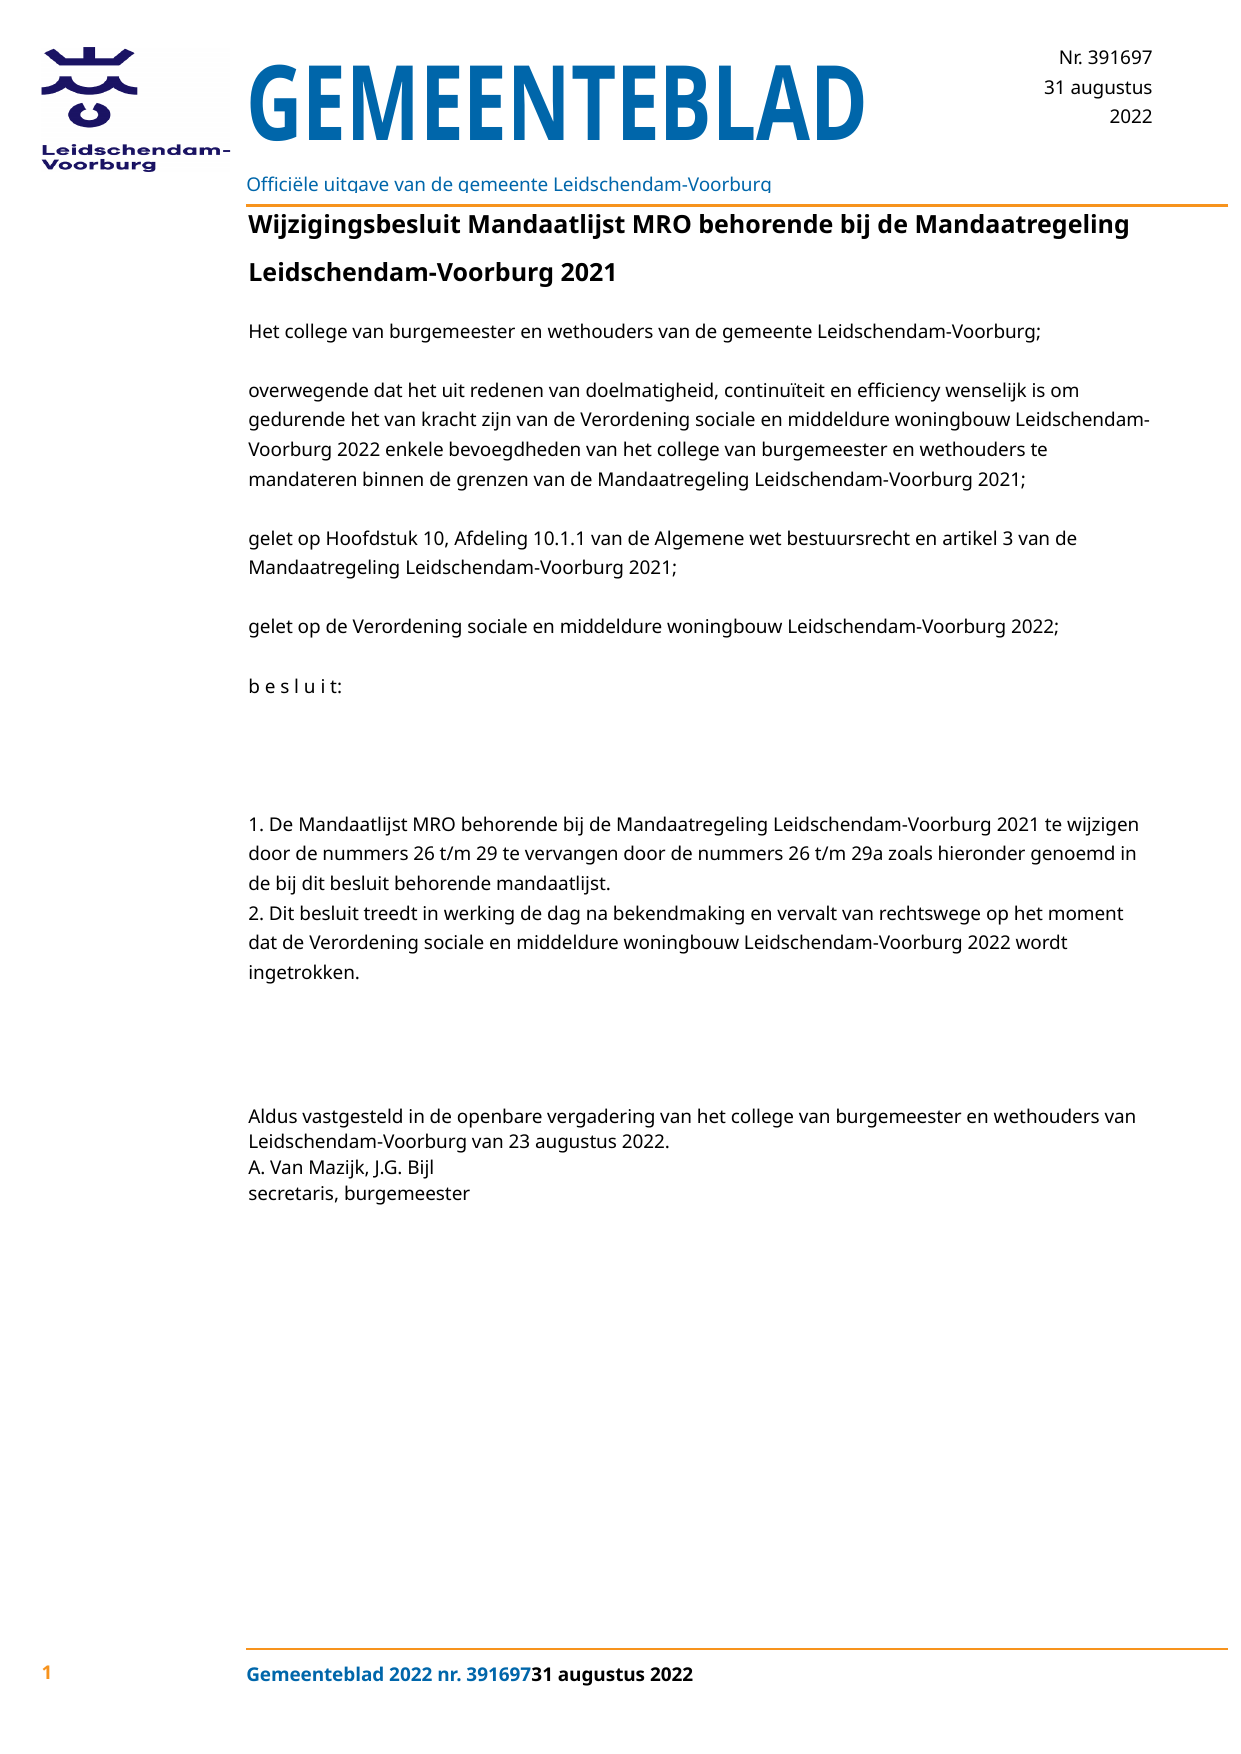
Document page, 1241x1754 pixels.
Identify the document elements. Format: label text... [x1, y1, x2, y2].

text 2. Dit besluit treedt in werking de dag na bekendmaking en vervalt van rechtswege op het moment dat de Verordening sociale en middeldure woningbouw Leidschendam-Voorburg 2022 wordt ingetrokken. [248, 900, 1152, 984]
text Wijzigingsbesluit Mandaatlijst MRO behorende bij de Mandaatregeling Leidschendam-Voorburg 2021 [248, 207, 1152, 288]
text 1. De Mandaatlijst MRO behorende bij de Mandaatregeling Leidschendam-Voorburg 2021 te wijzigen door de nummers 26 t/m 29 te vervangen door de nummers 26 t/m 29a zoals hieronder genoemd in de bij dit besluit behorende mandaatlijst. [248, 811, 1152, 896]
text gelet op de Verordening sociale en middeldure woningbouw Leidschendam-Voorburg 2022; [248, 614, 1152, 639]
picture [41, 47, 231, 172]
text secretaris, burgemeester [248, 1180, 1152, 1206]
text Aldus vastgesteld in de openbare vergadering van het college van burgemeester en wethouders van Leidschendam-Voorburg van 23 augustus 2022. [248, 1103, 1152, 1154]
text gelet op Hoofdstuk 10, Afdeling 10.1.1 van de Algemene wet bestuursrecht en artikel 3 van de Mandaatregeling Leidschendam-Voorburg 2021; [248, 525, 1152, 580]
text A. Van Mazijk, J.G. Bijl [248, 1154, 1152, 1180]
text Het college van burgemeester en wethouders van de gemeente Leidschendam-Voorburg; [248, 318, 1152, 344]
text b e s l u i t: [248, 673, 1152, 699]
text overwegende dat het uit redenen van doelmatigheid, continuïteit en efficiency wenselijk is om gedurende het van kracht zijn van de Verordening sociale en middeldure woningbouw Leidschendam-Voorburg 2022 enkele bevoegdheden van het college van burgemeester en wethouders te mandateren binnen de grenzen van de Mandaatregeling Leidschendam-Voorburg 2021; [248, 377, 1152, 492]
